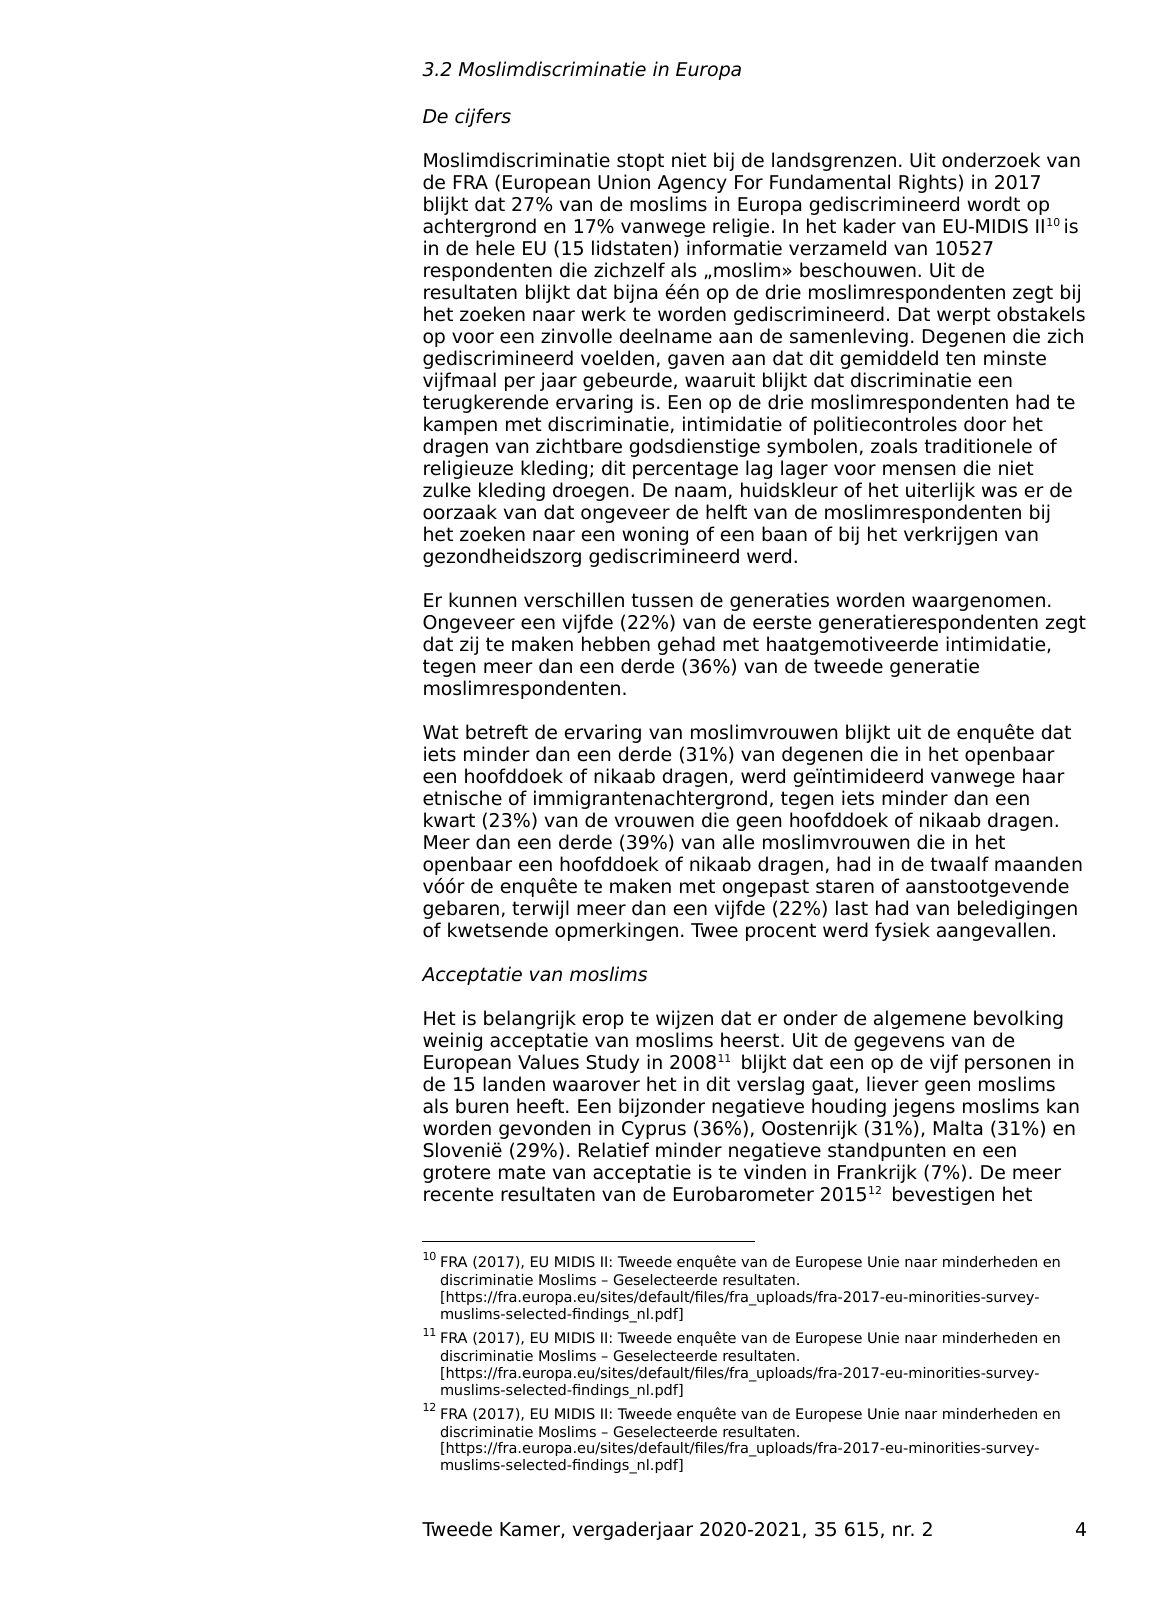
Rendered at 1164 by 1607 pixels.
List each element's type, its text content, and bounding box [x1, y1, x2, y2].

subtitle Acceptatie van moslims [422, 964, 1087, 986]
text Het is belangrijk erop te wijzen dat er onder de algemene bevolking weinig acceptatie van moslims heerst. Uit de gegevens van de European Values Study in 2008 blijkt dat een op de vijf personen in de 15 landen waarover het in dit verslag gaat, liever geen moslims als buren heeft. Een bijzonder negatieve houding jegens moslims kan worden gevonden in Cyprus (36%), Oostenrijk (31%), Malta (31%) en Slovenië (29%). Relatief minder negatieve standpunten en een grotere mate van acceptatie is te vinden in Frankrijk (7%). De meer recente resultaten van de Eurobarometer 2015 bevestigen het [422, 1008, 1087, 1206]
text Wat betreft de ervaring van moslimvrouwen blijkt uit de enquête dat iets minder dan een derde (31%) van degenen die in het openbaar een hoofddoek of nikaab dragen, werd geïntimideerd vanwege haar etnische of immigrantenachtergrond, tegen iets minder dan een kwart (23%) van de vrouwen die geen hoofddoek of nikaab dragen. Meer dan een derde (39%) van alle moslimvrouwen die in het openbaar een hoofddoek of nikaab dragen, had in de twaalf maanden vóór de enquête te maken met ongepast staren of aanstootgevende gebaren, terwijl meer dan een vijfde (22%) last had van beledigingen of kwetsende opmerkingen. Twee procent werd fysiek aangevallen. [422, 722, 1087, 942]
text Er kunnen verschillen tussen de generaties worden waargenomen. Ongeveer een vijfde (22%) van de eerste generatierespondenten zegt dat zij te maken hebben gehad met haatgemotiveerde intimidatie, tegen meer dan een derde (36%) van de tweede generatie moslimrespondenten. [422, 590, 1087, 700]
text FRA (2017), EU MIDIS II: Tweede enquête van de Europese Unie naar minderheden en discriminatie Moslims – Geselecteerde resultaten. [https://fra.europa.eu/sites/default/files/fra_uploads/fra-2017-eu-minorities-survey-muslims-selected-findings_nl.pdf] [422, 1402, 1087, 1474]
text FRA (2017), EU MIDIS II: Tweede enquête van de Europese Unie naar minderheden en discriminatie Moslims – Geselecteerde resultaten. [https://fra.europa.eu/sites/default/files/fra_uploads/fra-2017-eu-minorities-survey-muslims-selected-findings_nl.pdf] [422, 1326, 1087, 1399]
subtitle 3.2 Moslimdiscriminatie in Europa [422, 59, 1087, 81]
subtitle De cijfers [422, 106, 1087, 128]
text FRA (2017), EU MIDIS II: Tweede enquête van de Europese Unie naar minderheden en discriminatie Moslims – Geselecteerde resultaten. [https://fra.europa.eu/sites/default/files/fra_uploads/fra-2017-eu-minorities-survey-muslims-selected-findings_nl.pdf] [422, 1250, 1087, 1323]
text Moslimdiscriminatie stopt niet bij de landsgrenzen. Uit onderzoek van de FRA (European Union Agency For Fundamental Rights) in 2017 blijkt dat 27% van de moslims in Europa gediscrimineerd wordt op achtergrond en 17% vanwege religie. In het kader van EU-MIDIS IIis in de hele EU (15 lidstaten) informatie verzameld van 10527 respondenten die zichzelf als „moslim» beschouwen. Uit de resultaten blijkt dat bijna één op de drie moslimrespondenten zegt bij het zoeken naar werk te worden gediscrimineerd. Dat werpt obstakels op voor een zinvolle deelname aan de samenleving. Degenen die zich gediscrimineerd voelden, gaven aan dat dit gemiddeld ten minste vijfmaal per jaar gebeurde, waaruit blijkt dat discriminatie een terugkerende ervaring is. Een op de drie moslimrespondenten had te kampen met discriminatie, intimidatie of politiecontroles door het dragen van zichtbare godsdienstige symbolen, zoals traditionele of religieuze kleding; dit percentage lag lager voor mensen die niet zulke kleding droegen. De naam, huidskleur of het uiterlijk was er de oorzaak van dat ongeveer de helft van de moslimrespondenten bij het zoeken naar een woning of een baan of bij het verkrijgen van gezondheidszorg gediscrimineerd werd. [422, 150, 1087, 568]
